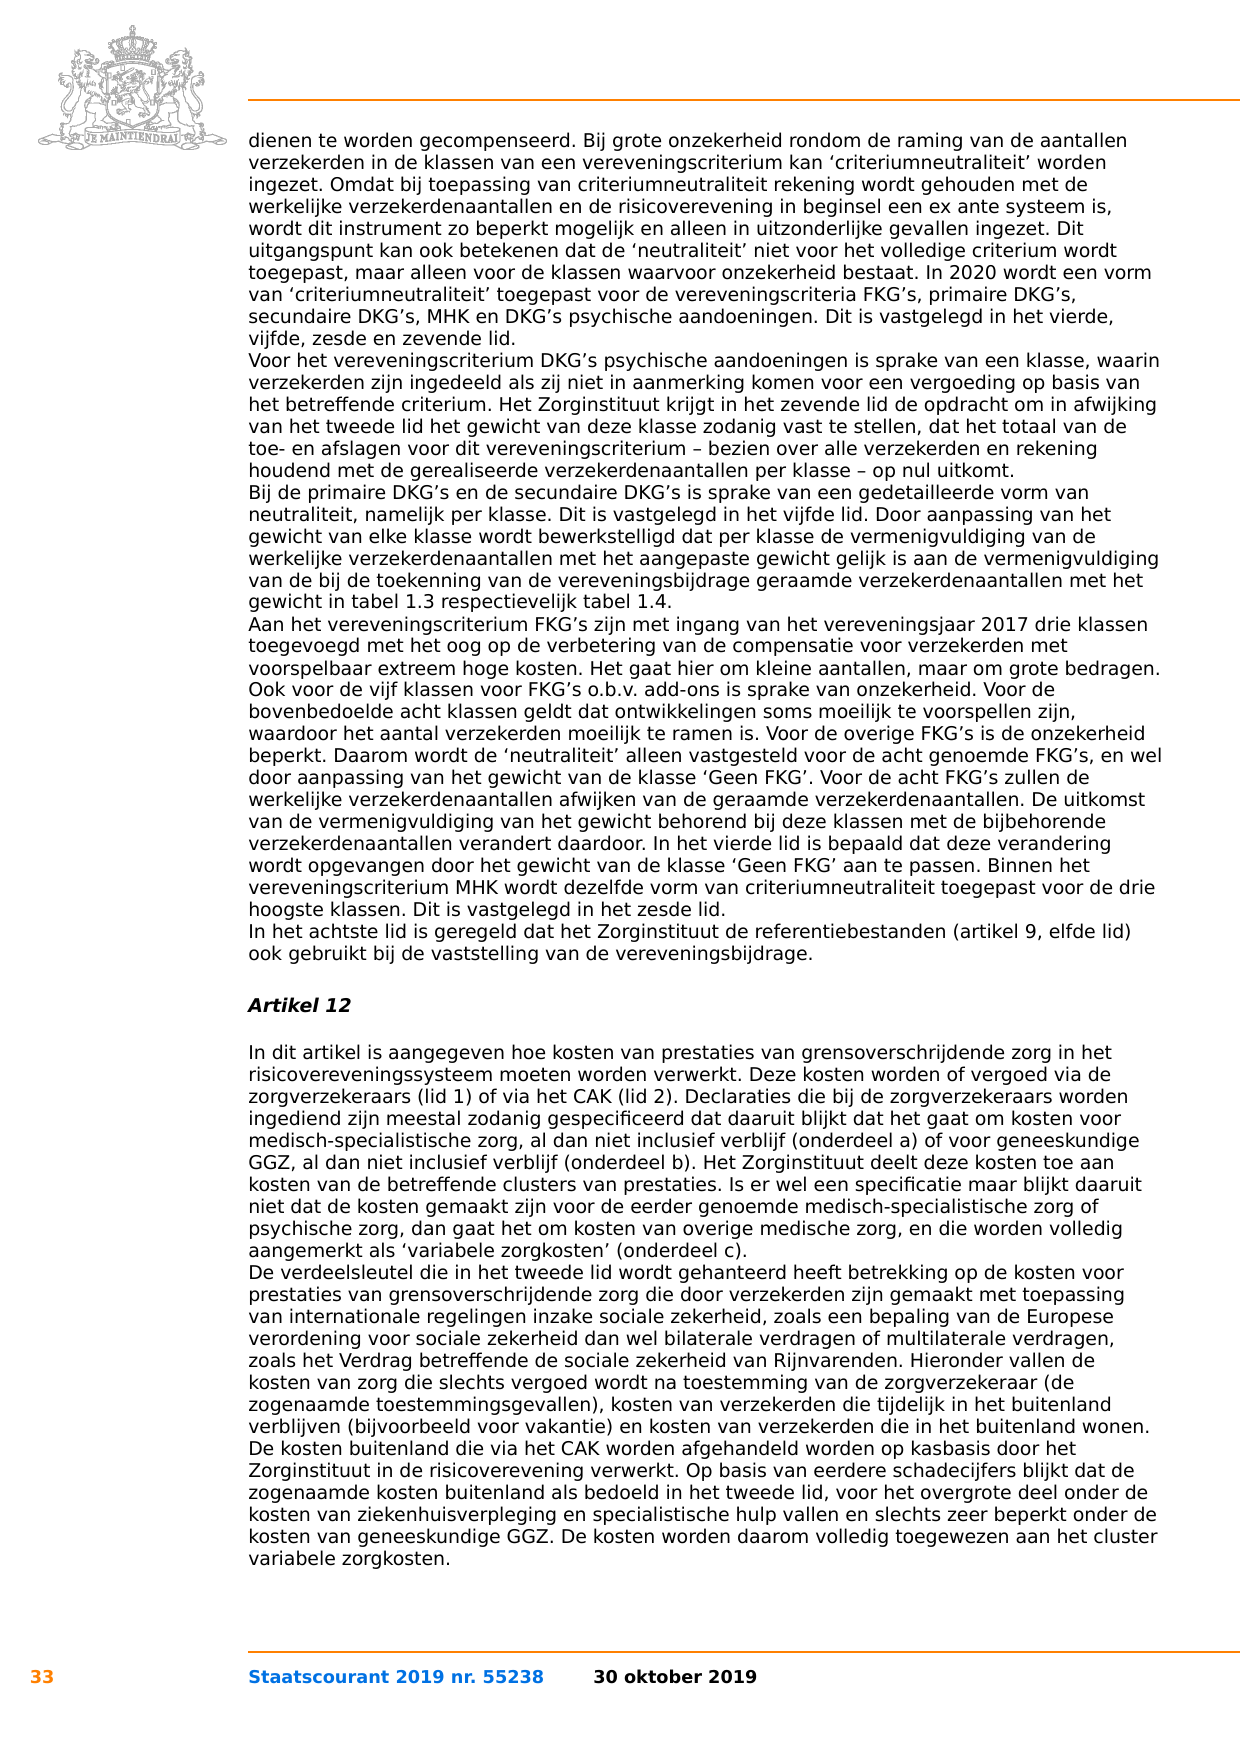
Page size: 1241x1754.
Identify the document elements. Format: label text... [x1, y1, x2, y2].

text Voor het vereveningscriterium DKG’s psychische aandoeningen is sprake van een klasse, waarin verzekerden zijn ingedeeld als zij niet in aanmerking komen voor een vergoeding op basis van het betreffende criterium. Het Zorginstituut krijgt in het zevende lid de opdracht om in afwijking van het tweede lid het gewicht van deze klasse zodanig vast te stellen, dat het totaal van de toe- en afslagen voor dit vereveningscriterium – bezien over alle verzekerden en rekening houdend met de gerealiseerde verzekerdenaantallen per klasse – op nul uitkomt. [248, 350, 1163, 482]
text In dit artikel is aangegeven hoe kosten van prestaties van grensoverschrijdende zorg in het risicovereveningssysteem moeten worden verwerkt. Deze kosten worden of vergoed via de zorgverzekeraars (lid 1) of via het CAK (lid 2). Declaraties die bij de zorgverzekeraars worden ingediend zijn meestal zodanig gespecificeerd dat daaruit blijkt dat het gaat om kosten voor medisch-specialistische zorg, al dan niet inclusief verblijf (onderdeel a) of voor geneeskundige GGZ, al dan niet inclusief verblijf (onderdeel b). Het Zorginstituut deelt deze kosten toe aan kosten van de betreffende clusters van prestaties. Is er wel een specificatie maar blijkt daaruit niet dat de kosten gemaakt zijn voor de eerder genoemde medisch-specialistische zorg of psychische zorg, dan gaat het om kosten van overige medische zorg, en die worden volledig aangemerkt als ‘variabele zorgkosten’ (onderdeel c). [248, 1042, 1163, 1262]
text De verdeelsleutel die in het tweede lid wordt gehanteerd heeft betrekking op de kosten voor prestaties van grensoverschrijdende zorg die door verzekerden zijn gemaakt met toepassing van internationale regelingen inzake sociale zekerheid, zoals een bepaling van de Europese verordening voor sociale zekerheid dan wel bilaterale verdragen of multilaterale verdragen, zoals het Verdrag betreffende de sociale zekerheid van Rijnvarenden. Hieronder vallen de kosten van zorg die slechts vergoed wordt na toestemming van de zorgverzekeraar (de zogenaamde toestemmingsgevallen), kosten van verzekerden die tijdelijk in het buitenland verblijven (bijvoorbeeld voor vakantie) en kosten van verzekerden die in het buitenland wonen. De kosten buitenland die via het CAK worden afgehandeld worden op kasbasis door het Zorginstituut in de risicoverevening verwerkt. Op basis van eerdere schadecijfers blijkt dat de zogenaamde kosten buitenland als bedoeld in het tweede lid, voor het overgrote deel onder de kosten van ziekenhuisverpleging en specialistische hulp vallen en slechts zeer beperkt onder de kosten van geneeskundige GGZ. De kosten worden daarom volledig toegewezen aan het cluster variabele zorgkosten. [248, 1262, 1163, 1569]
text Aan het vereveningscriterium FKG’s zijn met ingang van het vereveningsjaar 2017 drie klassen toegevoegd met het oog op de verbetering van de compensatie voor verzekerden met voorspelbaar extreem hoge kosten. Het gaat hier om kleine aantallen, maar om grote bedragen. Ook voor de vijf klassen voor FKG’s o.b.v. add-ons is sprake van onzekerheid. Voor de bovenbedoelde acht klassen geldt dat ontwikkelingen soms moeilijk te voorspellen zijn, waardoor het aantal verzekerden moeilijk te ramen is. Voor de overige FKG’s is de onzekerheid beperkt. Daarom wordt de ‘neutraliteit’ alleen vastgesteld voor de acht genoemde FKG’s, en wel door aanpassing van het gewicht van de klasse ‘Geen FKG’. Voor de acht FKG’s zullen de werkelijke verzekerdenaantallen afwijken van de geraamde verzekerdenaantallen. De uitkomst van de vermenigvuldiging van het gewicht behorend bij deze klassen met de bijbehorende verzekerdenaantallen verandert daardoor. In het vierde lid is bepaald dat deze verandering wordt opgevangen door het gewicht van de klasse ‘Geen FKG’ aan te passen. Binnen het vereveningscriterium MHK wordt dezelfde vorm van criteriumneutraliteit toegepast voor de drie hoogste klassen. Dit is vastgelegd in het zesde lid. [248, 613, 1163, 921]
subtitle Artikel 12 [248, 995, 1163, 1017]
text In het achtste lid is geregeld dat het Zorginstituut de referentiebestanden (artikel 9, elfde lid) ook gebruikt bij de vaststelling van de vereveningsbijdrage. [248, 921, 1163, 965]
picture [38, 25, 227, 150]
text dienen te worden gecompenseerd. Bij grote onzekerheid rondom de raming van de aantallen verzekerden in de klassen van een vereveningscriterium kan ‘criteriumneutraliteit’ worden ingezet. Omdat bij toepassing van criteriumneutraliteit rekening wordt gehouden met de werkelijke verzekerdenaantallen en de risicoverevening in beginsel een ex ante systeem is, wordt dit instrument zo beperkt mogelijk en alleen in uitzonderlijke gevallen ingezet. Dit uitgangspunt kan ook betekenen dat de ‘neutraliteit’ niet voor het volledige criterium wordt toegepast, maar alleen voor de klassen waarvoor onzekerheid bestaat. In 2020 wordt een vorm van ‘criteriumneutraliteit’ toegepast voor de vereveningscriteria FKG’s, primaire DKG’s, secundaire DKG’s, MHK en DKG’s psychische aandoeningen. Dit is vastgelegd in het vierde, vijfde, zesde en zevende lid. [248, 130, 1163, 350]
text Bij de primaire DKG’s en de secundaire DKG’s is sprake van een gedetailleerde vorm van neutraliteit, namelijk per klasse. Dit is vastgelegd in het vijfde lid. Door aanpassing van het gewicht van elke klasse wordt bewerkstelligd dat per klasse de vermenigvuldiging van de werkelijke verzekerdenaantallen met het aangepaste gewicht gelijk is aan de vermenigvuldiging van de bij de toekenning van de vereveningsbijdrage geraamde verzekerdenaantallen met het gewicht in tabel 1.3 respectievelijk tabel 1.4. [248, 482, 1163, 613]
